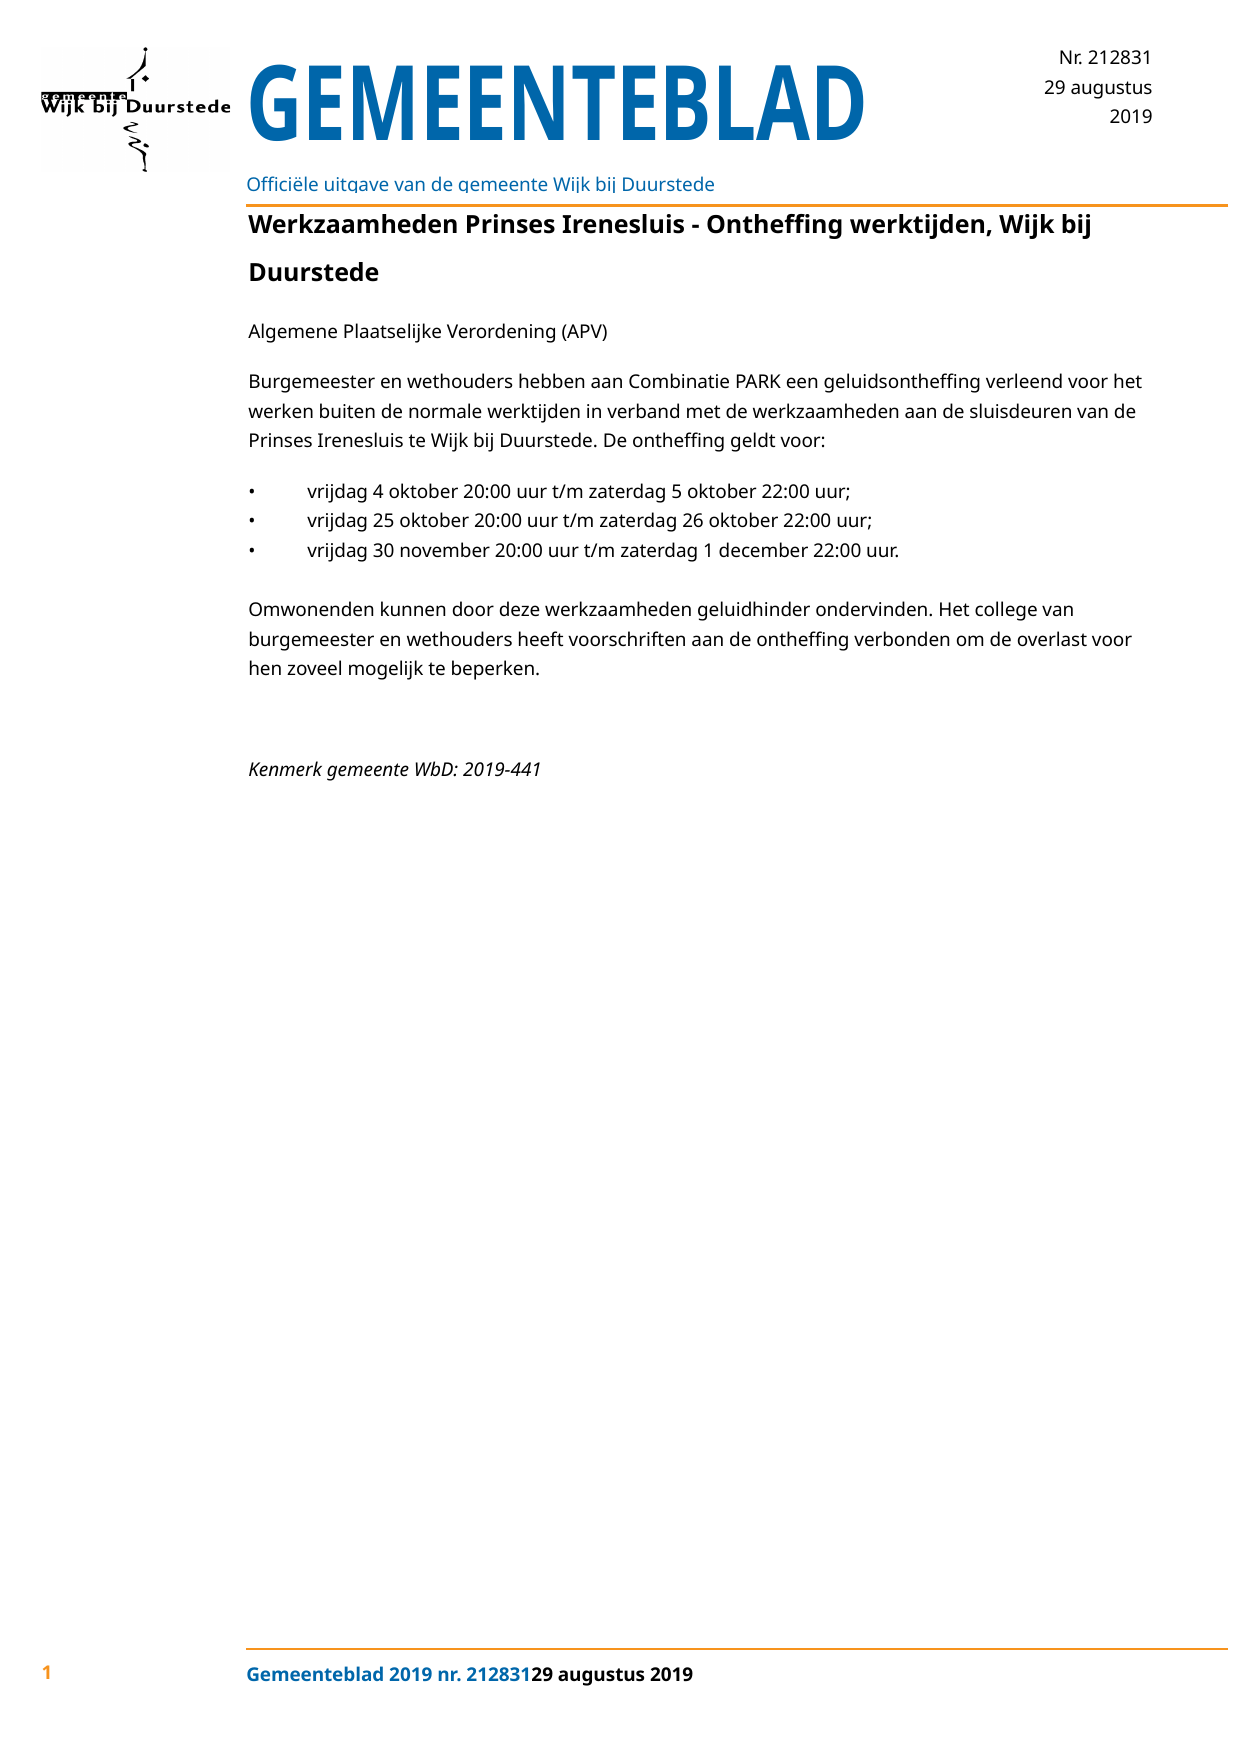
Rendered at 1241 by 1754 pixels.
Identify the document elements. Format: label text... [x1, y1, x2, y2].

text Omwonenden kunnen door deze werkzaamheden geluidhinder ondervinden. Het college van burgemeester en wethouders heeft voorschriften aan de ontheffing verbonden om de overlast voor hen zoveel mogelijk te beperken. [248, 596, 1152, 681]
text Algemene Plaatselijke Verordening (APV) [248, 318, 1152, 344]
text Kenmerk gemeente WbD: 2019-441 [248, 756, 1152, 782]
list vrijdag 30 november 20:00 uur t/m zaterdag 1 december 22:00 uur. [248, 537, 1152, 563]
list vrijdag 4 oktober 20:00 uur t/m zaterdag 5 oktober 22:00 uur; [248, 478, 1152, 504]
text Werkzaamheden Prinses Irenesluis - Ontheffing werktijden, Wijk bij Duurstede [248, 207, 1152, 288]
list vrijdag 25 oktober 20:00 uur t/m zaterdag 26 oktober 22:00 uur; [248, 507, 1152, 533]
text Burgemeester en wethouders hebben aan Combinatie PARK een geluidsontheffing verleend voor het werken buiten de normale werktijden in verband met de werkzaamheden aan de sluisdeuren van de Prinses Irenesluis te Wijk bij Duurstede. De ontheffing geldt voor: [248, 368, 1152, 453]
picture [41, 47, 231, 172]
